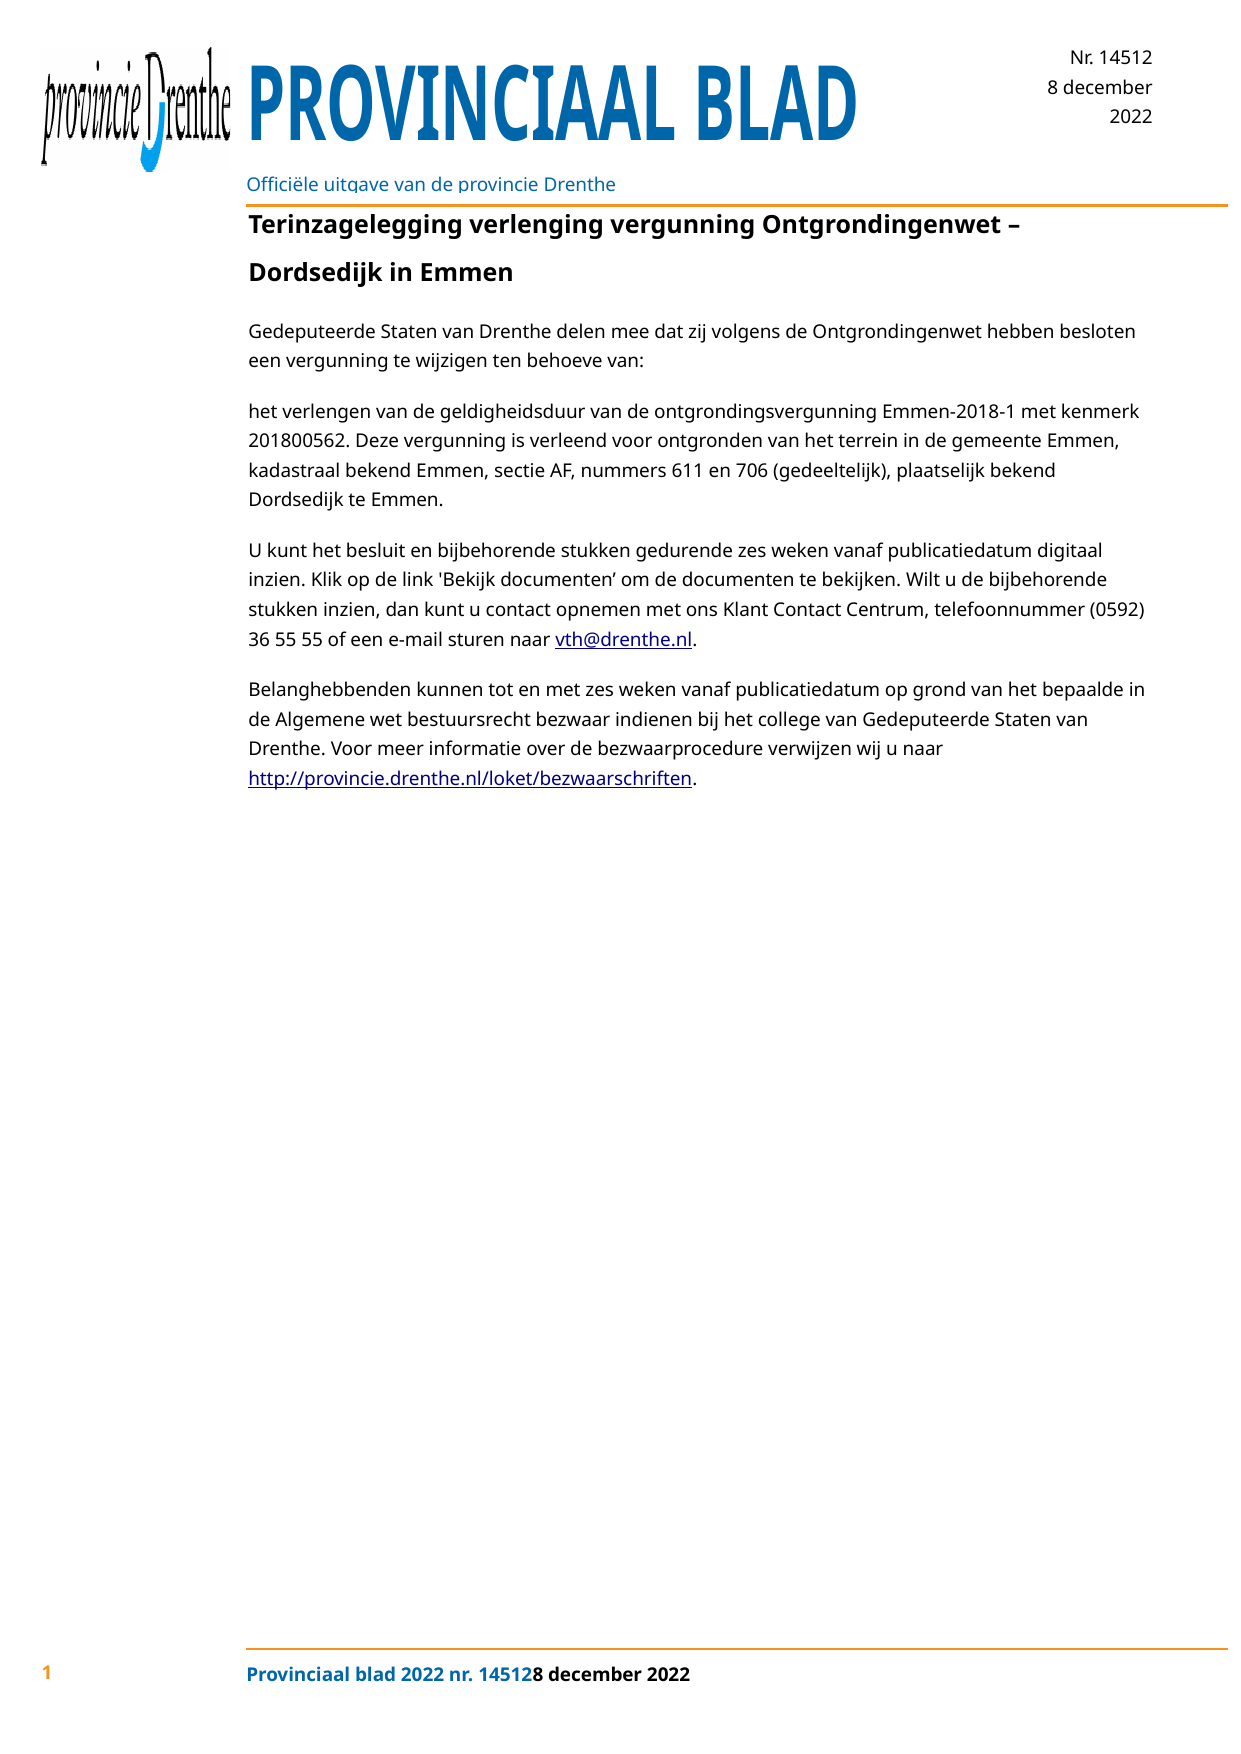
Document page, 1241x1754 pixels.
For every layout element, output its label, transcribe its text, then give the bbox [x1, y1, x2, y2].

text U kunt het besluit en bijbehorende stukken gedurende zes weken vanaf publicatiedatum digitaal inzien. Klik op de link 'Bekijk documenten’ om de documenten te bekijken. Wilt u de bijbehorende stukken inzien, dan kunt u contact opnemen met ons Klant Contact Centrum, telefoonnummer (0592) 36 55 55 of een e-mail sturen naar vth@drenthe.nl. [248, 537, 1152, 652]
text Terinzagelegging verlenging vergunning Ontgrondingenwet – Dordsedijk in Emmen [248, 207, 1152, 288]
text Gedeputeerde Staten van Drenthe delen mee dat zij volgens de Ontgrondingenwet hebben besloten een vergunning te wijzigen ten behoeve van: [248, 318, 1152, 373]
text het verlengen van de geldigheidsduur van de ontgrondingsvergunning Emmen-2018-1 met kenmerk 201800562. Deze vergunning is verleend voor ontgronden van het terrein in de gemeente Emmen, kadastraal bekend Emmen, sectie AF, nummers 611 en 706 (gedeeltelijk), plaatselijk bekend Dordsedijk te Emmen. [248, 398, 1152, 512]
picture [41, 47, 231, 172]
text Belanghebbenden kunnen tot en met zes weken vanaf publicatiedatum op grond van het bepaalde in de Algemene wet bestuursrecht bezwaar indienen bij het college van Gedeputeerde Staten van Drenthe. Voor meer informatie over de bezwaarprocedure verwijzen wij u naar http://provincie.drenthe.nl/loket/bezwaarschriften. [248, 676, 1152, 791]
